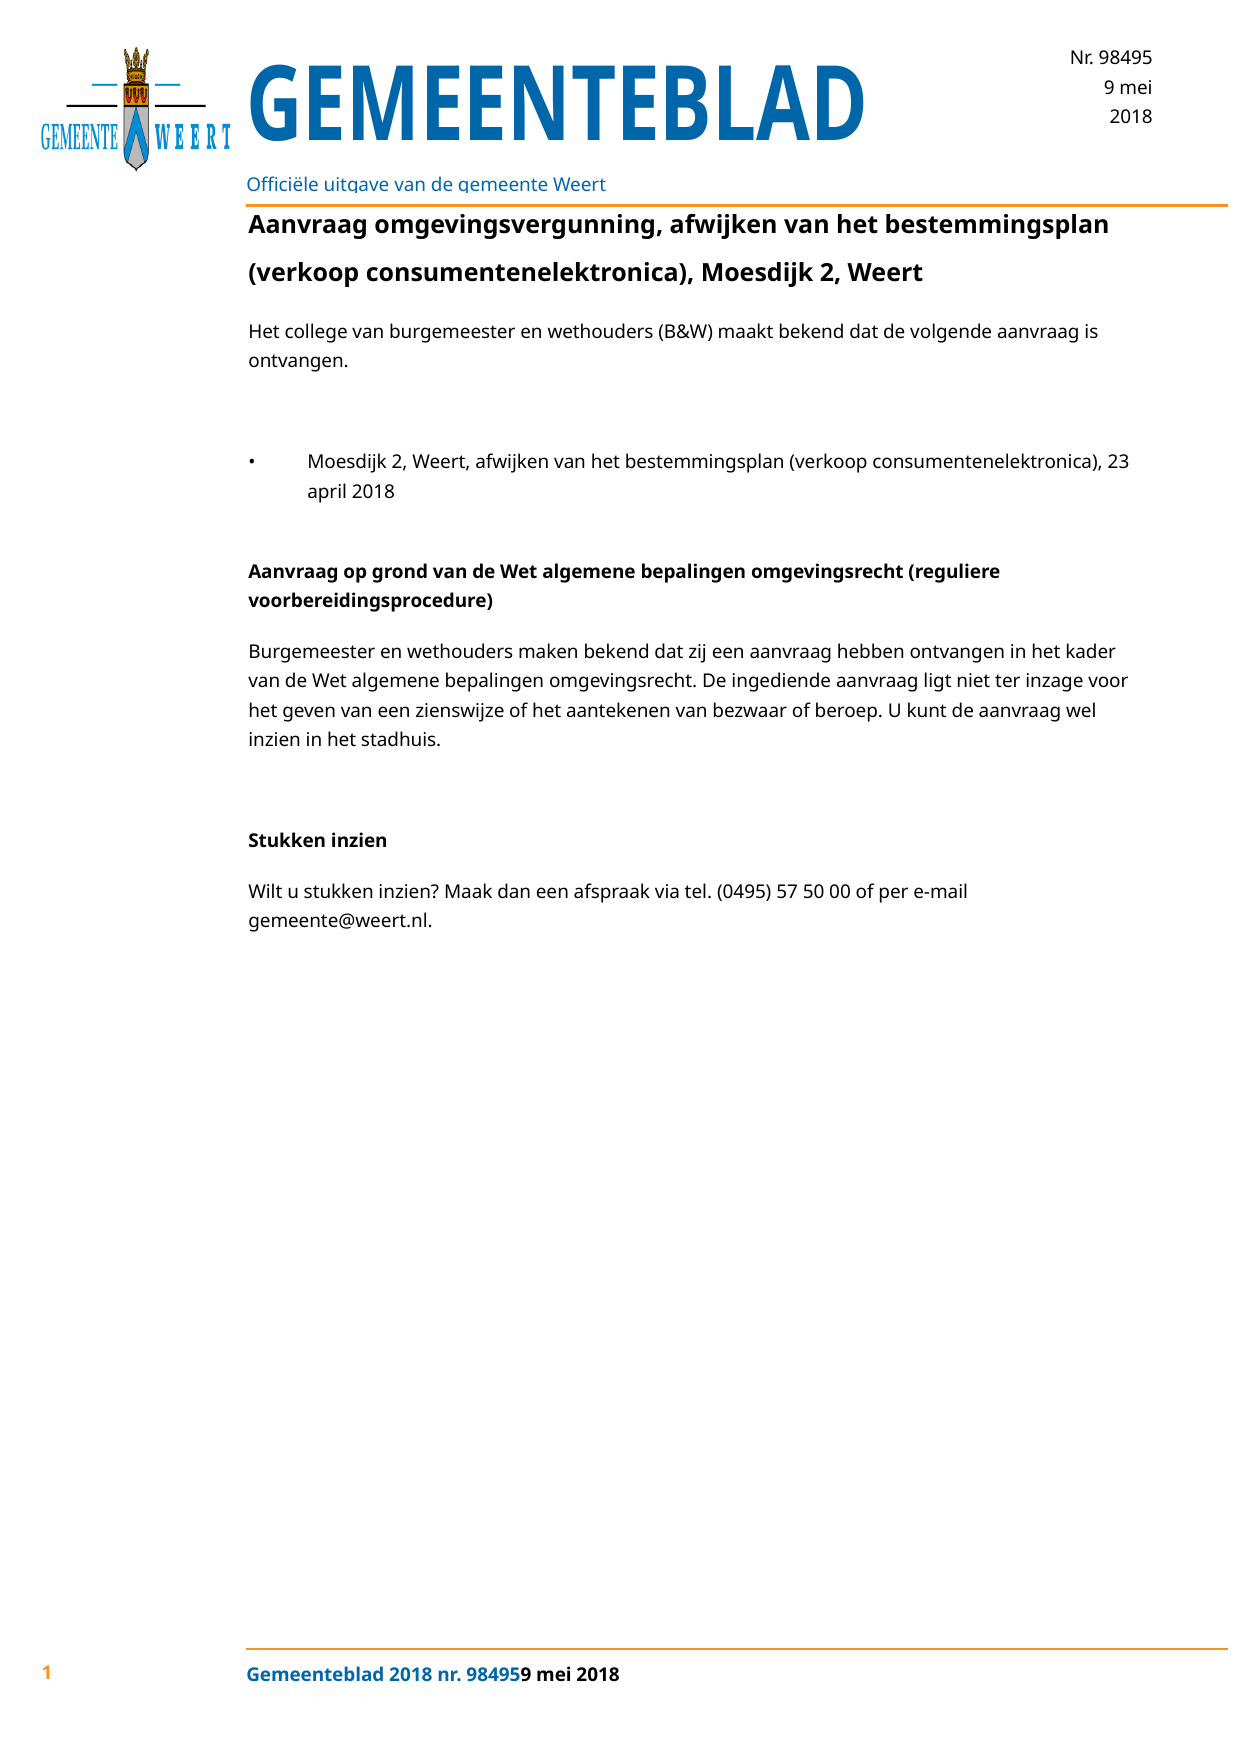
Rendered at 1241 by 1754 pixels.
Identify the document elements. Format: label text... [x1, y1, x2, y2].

text Wilt u stukken inzien? Maak dan een afspraak via tel. (0495) 57 50 00 of per e-mail gemeente@weert.nl. [248, 878, 1152, 933]
text Aanvraag op grond van de Wet algemene bepalingen omgevingsrecht (reguliere voorbereidingsprocedure) [248, 558, 1152, 613]
text Stukken inzien [248, 827, 1152, 853]
picture [41, 47, 231, 172]
text Het college van burgemeester en wethouders (B&W) maakt bekend dat de volgende aanvraag is ontvangen. [248, 318, 1152, 373]
list Moesdijk 2, Weert, afwijken van het bestemmingsplan (verkoop consumentenelektronica), 23 april 2018 [248, 448, 1152, 504]
text Burgemeester en wethouders maken bekend dat zij een aanvraag hebben ontvangen in het kader van de Wet algemene bepalingen omgevingsrecht. De ingediende aanvraag ligt niet ter inzage voor het geven van een zienswijze of het aantekenen van bezwaar of beroep. U kunt de aanvraag wel inzien in het stadhuis. [248, 638, 1152, 752]
text Aanvraag omgevingsvergunning, afwijken van het bestemmingsplan (verkoop consumentenelektronica), Moesdijk 2, Weert [248, 207, 1152, 288]
